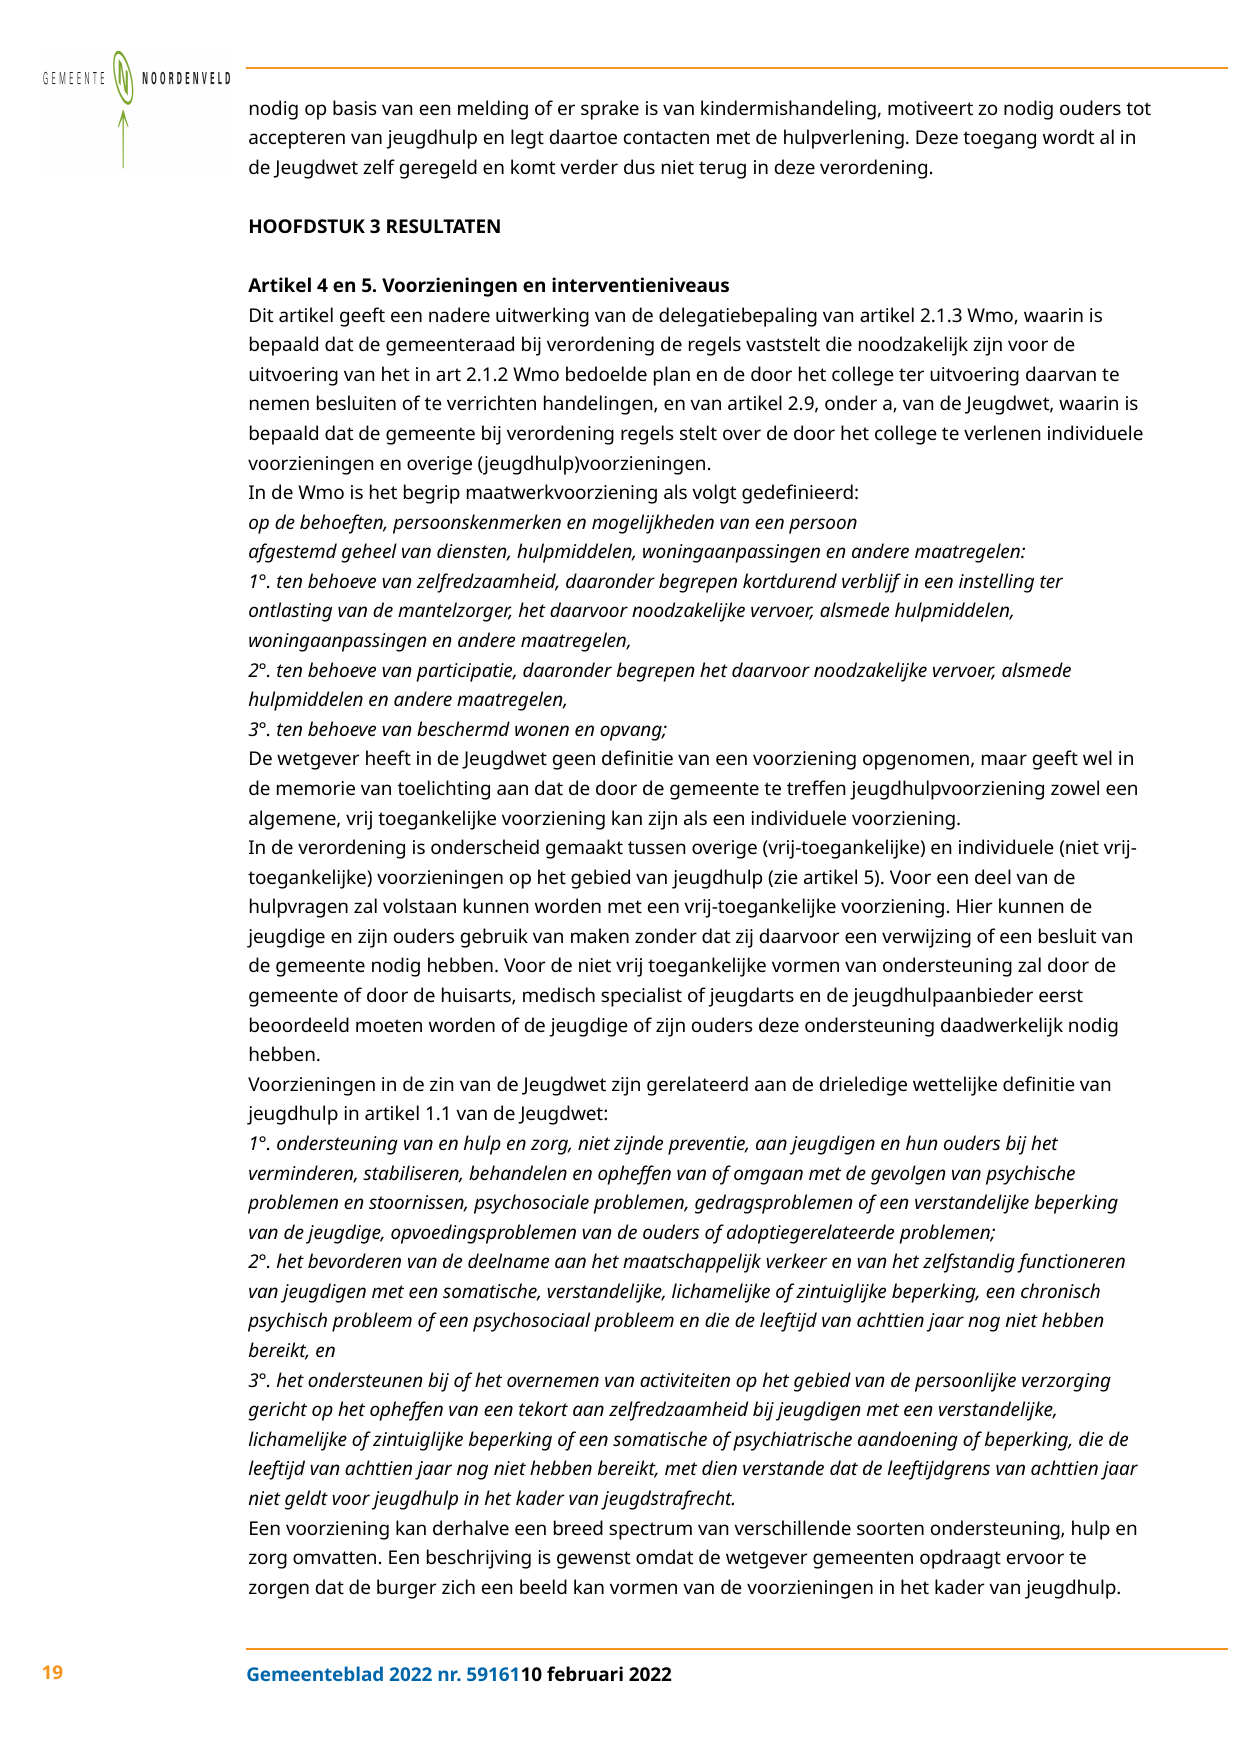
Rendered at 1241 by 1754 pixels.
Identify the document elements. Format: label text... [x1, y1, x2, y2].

text Dit artikel geeft een nadere uitwerking van de delegatiebepaling van artikel 2.1.3 Wmo, waarin is bepaald dat de gemeenteraad bij verordening de regels vaststelt die noodzakelijk zijn voor de uitvoering van het in art 2.1.2 Wmo bedoelde plan en de door het college ter uitvoering daarvan te nemen besluiten of te verrichten handelingen, en van artikel 2.9, onder a, van de Jeugdwet, waarin is bepaald dat de gemeente bij verordening regels stelt over de door het college te verlenen individuele voorzieningen en overige (jeugdhulp)voorzieningen. [248, 302, 1152, 476]
text In de Wmo is het begrip maatwerkvoorziening als volgt gedefinieerd: [248, 479, 1152, 505]
text 2°. het bevorderen van de deelname aan het maatschappelijk verkeer en van het zelfstandig functioneren van jeugdigen met een somatische, verstandelijke, lichamelijke of zintuiglijke beperking, een chronisch psychisch probleem of een psychosociaal probleem en die de leeftijd van achttien jaar nog niet hebben bereikt, en [248, 1248, 1152, 1363]
text Een voorziening kan derhalve een breed spectrum van verschillende soorten ondersteuning, hulp en zorg omvatten. Een beschrijving is gewenst omdat de wetgever gemeenten opdraagt ervoor te zorgen dat de burger zich een beeld kan vormen van de voorzieningen in het kader van jeugdhulp. [248, 1515, 1152, 1600]
text afgestemd geheel van diensten, hulpmiddelen, woningaanpassingen en andere maatregelen: [248, 538, 1152, 564]
text 1°. ten behoeve van zelfredzaamheid, daaronder begrepen kortdurend verblijf in een instelling ter ontlasting van de mantelzorger, het daarvoor noodzakelijke vervoer, alsmede hulpmiddelen, woningaanpassingen en andere maatregelen, [248, 568, 1152, 653]
text HOOFDSTUK 3 RESULTATEN [248, 213, 1152, 239]
text Artikel 4 en 5. Voorzieningen en interventieniveaus [248, 272, 1152, 298]
text In de verordening is onderscheid gemaakt tussen overige (vrij-toegankelijke) en individuele (niet vrij- toegankelijke) voorzieningen op het gebied van jeugdhulp (zie artikel 5). Voor een deel van de hulpvragen zal volstaan kunnen worden met een vrij-toegankelijke voorziening. Hier kunnen de jeugdige en zijn ouders gebruik van maken zonder dat zij daarvoor een verwijzing of een besluit van de gemeente nodig hebben. Voor de niet vrij toegankelijke vormen van ondersteuning zal door de gemeente of door de huisarts, medisch specialist of jeugdarts en de jeugdhulpaanbieder eerst beoordeeld moeten worden of de jeugdige of zijn ouders deze ondersteuning daadwerkelijk nodig hebben. [248, 834, 1152, 1067]
text De wetgever heeft in de Jeugdwet geen definitie van een voorziening opgenomen, maar geeft wel in de memorie van toelichting aan dat de door de gemeente te treffen jeugdhulpvoorziening zowel een algemene, vrij toegankelijke voorziening kan zijn als een individuele voorziening. [248, 746, 1152, 831]
picture [41, 47, 231, 172]
text 3°. ten behoeve van beschermd wonen en opvang; [248, 716, 1152, 742]
text 3°. het ondersteunen bij of het overnemen van activiteiten op het gebied van de persoonlijke verzorging gericht op het opheffen van een tekort aan zelfredzaamheid bij jeugdigen met een verstandelijke, lichamelijke of zintuiglijke beperking of een somatische of psychiatrische aandoening of beperking, die de leeftijd van achttien jaar nog niet hebben bereikt, met dien verstande dat de leeftijdgrens van achttien jaar niet geldt voor jeugdhulp in het kader van jeugdstrafrecht. [248, 1367, 1152, 1511]
text 1°. ondersteuning van en hulp en zorg, niet zijnde preventie, aan jeugdigen en hun ouders bij het verminderen, stabiliseren, behandelen en opheffen van of omgaan met de gevolgen van psychische problemen en stoornissen, psychosociale problemen, gedragsproblemen of een verstandelijke beperking van de jeugdige, opvoedingsproblemen van de ouders of adoptiegerelateerde problemen; [248, 1130, 1152, 1245]
text 2°. ten behoeve van participatie, daaronder begrepen het daarvoor noodzakelijke vervoer, alsmede hulpmiddelen en andere maatregelen, [248, 657, 1152, 712]
text Voorzieningen in de zin van de Jeugdwet zijn gerelateerd aan de drieledige wettelijke definitie van jeugdhulp in artikel 1.1 van de Jeugdwet: [248, 1071, 1152, 1126]
text op de behoeften, persoonskenmerken en mogelijkheden van een persoon [248, 509, 1152, 535]
text nodig op basis van een melding of er sprake is van kindermishandeling, motiveert zo nodig ouders tot accepteren van jeugdhulp en legt daartoe contacten met de hulpverlening. Deze toegang wordt al in de Jeugdwet zelf geregeld en komt verder dus niet terug in deze verordening. [248, 95, 1152, 180]
